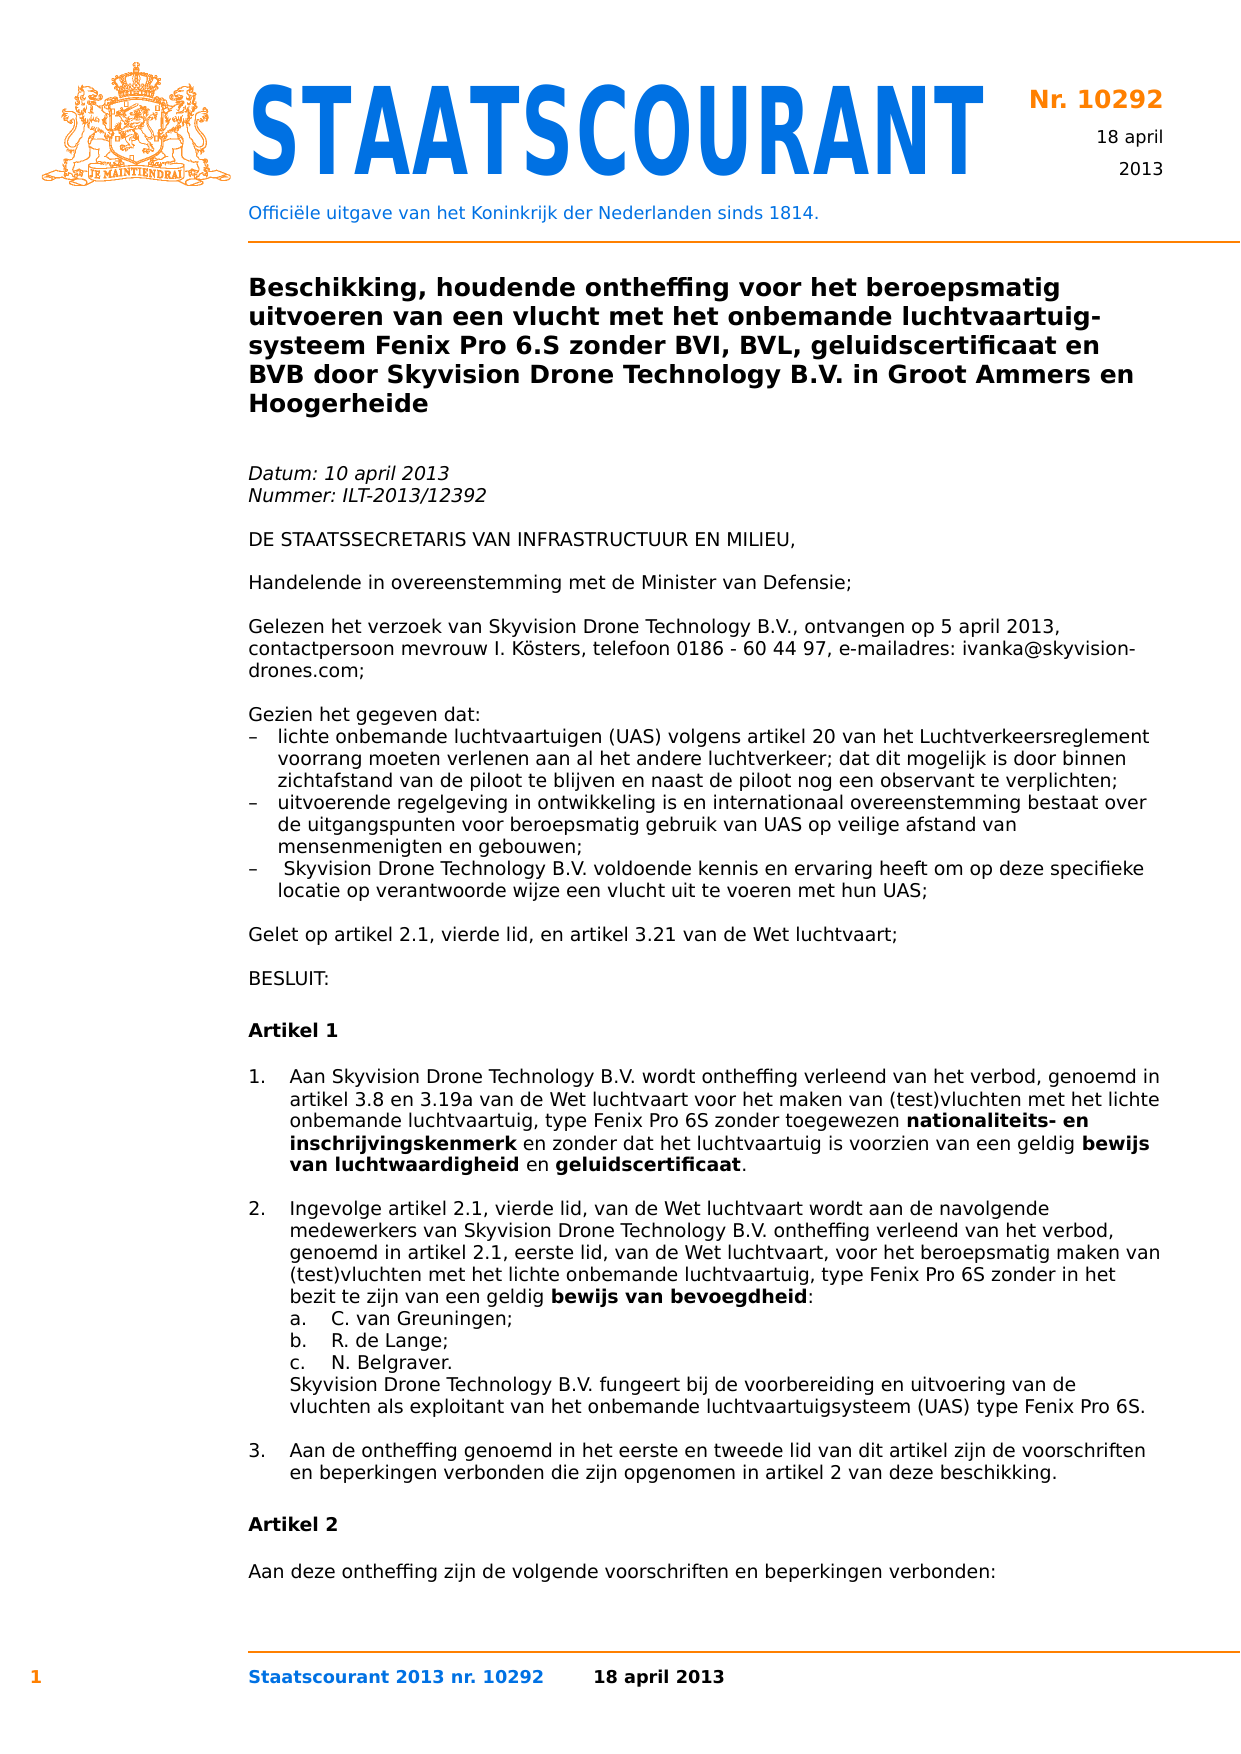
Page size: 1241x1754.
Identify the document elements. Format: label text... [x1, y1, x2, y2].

table_header Nr. 10292 [998, 62, 1240, 121]
text c. N. Belgraver. [289, 1352, 1163, 1374]
text BESLUIT: [248, 967, 1163, 989]
text Aan deze ontheffing zijn de volgende voorschriften en beperkingen verbonden: [248, 1561, 1163, 1583]
text – Skyvision Drone Technology B.V. voldoende kennis en ervaring heeft om op deze specifieke locatie op verantwoorde wijze een vlucht uit te voeren met hun UAS; [248, 858, 1163, 902]
text Skyvision Drone Technology B.V. fungeert bij de voorbereiding en uitvoering van de vluchten als exploitant van het onbemande luchtvaartuigsysteem (UAS) type Fenix Pro 6S. [289, 1374, 1163, 1418]
picture [41, 62, 231, 186]
text Gelezen het verzoek van Skyvision Drone Technology B.V., ontvangen op 5 april 2013, contactpersoon mevrouw I. Kösters, telefoon 0186 - 60 44 97, e-mailadres: ivanka@skyvision-drones.com; [248, 616, 1163, 682]
subtitle Artikel 1 [248, 1019, 1163, 1041]
text b. R. de Lange; [289, 1330, 1163, 1352]
text Gelet op artikel 2.1, vierde lid, en artikel 3.21 van de Wet luchtvaart; [248, 924, 1163, 946]
table_header [25, 62, 248, 241]
text – lichte onbemande luchtvaartuigen (UAS) volgens artikel 20 van het Luchtverkeersreglement voorrang moeten verlenen aan al het andere luchtverkeer; dat dit mogelijk is door binnen zichtafstand van de piloot te blijven en naast de piloot nog een observant te verplichten; [248, 726, 1163, 792]
text Datum: 10 april 2013 [248, 463, 1163, 484]
text a. C. van Greuningen; [289, 1308, 1163, 1330]
subtitle Beschikking, houdende ontheffing voor het beroepsmatig uitvoeren van een vlucht met het onbemande luchtvaartuig- systeem Fenix Pro 6.S zonder BVI, BVL, geluidscertificaat en BVB door Skyvision Drone Technology B.V. in Groot Ammers en Hoogerheide [248, 273, 1163, 419]
text – uitvoerende regelgeving in ontwikkeling is en internationaal overeenstemming bestaat over de uitgangspunten voor beroepsmatig gebruik van UAS op veilige afstand van mensenmenigten en gebouwen; [248, 792, 1163, 858]
text Nummer: ILT-2013/12392 [248, 484, 1163, 507]
subtitle Artikel 2 [248, 1514, 1163, 1536]
table_cell Officiële uitgave van het Koninkrijk der Nederlanden sinds 1814. [248, 203, 1240, 241]
text 2. Ingevolge artikel 2.1, vierde lid, van de Wet luchtvaart wordt aan de navolgende medewerkers van Skyvision Drone Technology B.V. ontheffing verleend van het verbod, genoemd in artikel 2.1, eerste lid, van de Wet luchtvaart, voor het beroepsmatig maken van (test)vluchten met het lichte onbemande luchtvaartuig, type Fenix Pro 6S zonder in het bezit te zijn van een geldig bewijs van bevoegdheid: [248, 1198, 1163, 1308]
text DE STAATSSECRETARIS VAN INFRASTRUCTUUR EN MILIEU, [248, 528, 1163, 550]
text Handelende in overeenstemming met de Minister van Defensie; [248, 572, 1163, 594]
text 1. Aan Skyvision Drone Technology B.V. wordt ontheffing verleend van het verbod, genoemd in artikel 3.8 en 3.19a van de Wet luchtvaart voor het maken van (test)vluchten met het lichte onbemande luchtvaartuig, type Fenix Pro 6S zonder toegewezen nationaliteits- en inschrijvingskenmerk en zonder dat het luchtvaartuig is voorzien van een geldig bewijs van luchtwaardigheid en geluidscertificaat. [248, 1066, 1163, 1176]
table_cell 2013 [998, 153, 1240, 203]
table_cell 18 april [998, 121, 1240, 153]
table_header STAATSCOURANT [248, 62, 998, 203]
text 3. Aan de ontheffing genoemd in het eerste en tweede lid van dit artikel zijn de voorschriften en beperkingen verbonden die zijn opgenomen in artikel 2 van deze beschikking. [248, 1440, 1163, 1484]
text Gezien het gegeven dat: [248, 704, 1163, 726]
